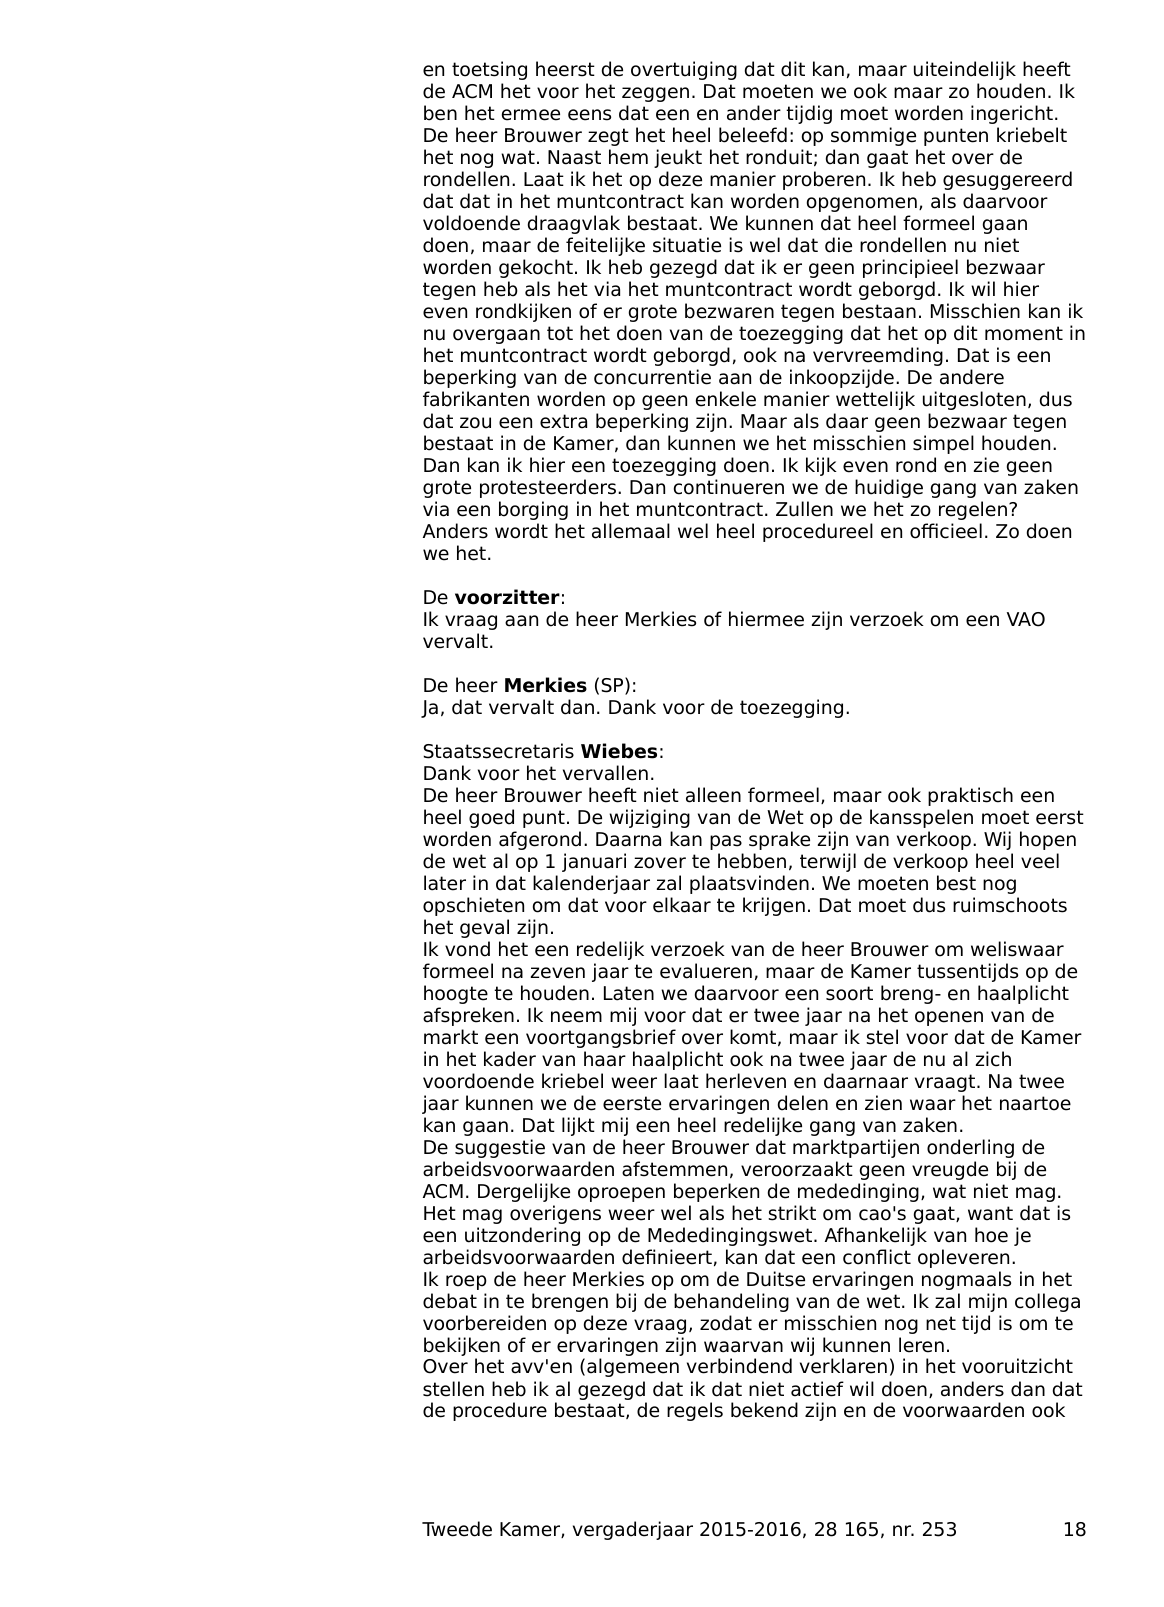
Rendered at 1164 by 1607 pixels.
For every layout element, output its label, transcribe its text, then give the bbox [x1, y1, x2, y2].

text De heer Brouwer zegt het heel beleefd: op sommige punten kriebelt het nog wat. Naast hem jeukt het ronduit; dan gaat het over de rondellen. Laat ik het op deze manier proberen. Ik heb gesuggereerd dat dat in het muntcontract kan worden opgenomen, als daarvoor voldoende draagvlak bestaat. We kunnen dat heel formeel gaan doen, maar de feitelijke situatie is wel dat die rondellen nu niet worden gekocht. Ik heb gezegd dat ik er geen principieel bezwaar tegen heb als het via het muntcontract wordt geborgd. Ik wil hier even rondkijken of er grote bezwaren tegen bestaan. Misschien kan ik nu overgaan tot het doen van de toezegging dat het op dit moment in het muntcontract wordt geborgd, ook na vervreemding. Dat is een beperking van de concurrentie aan de inkoopzijde. De andere fabrikanten worden op geen enkele manier wettelijk uitgesloten, dus dat zou een extra beperking zijn. Maar als daar geen bezwaar tegen bestaat in de Kamer, dan kunnen we het misschien simpel houden. Dan kan ik hier een toezegging doen. Ik kijk even rond en zie geen grote protesteerders. Dan continueren we de huidige gang van zaken via een borging in het muntcontract. Zullen we het zo regelen? Anders wordt het allemaal wel heel procedureel en officieel. Zo doen we het. [422, 125, 1087, 564]
text Ik vraag aan de heer Merkies of hiermee zijn verzoek om een VAO vervalt. [422, 609, 1087, 653]
text De suggestie van de heer Brouwer dat marktpartijen onderling de arbeidsvoorwaarden afstemmen, veroorzaakt geen vreugde bij de ACM. Dergelijke oproepen beperken de mededinging, wat niet mag. Het mag overigens weer wel als het strikt om cao's gaat, want dat is een uitzondering op de Mededingingswet. Afhankelijk van hoe je arbeidsvoorwaarden definieert, kan dat een conflict opleveren. [422, 1137, 1087, 1268]
text Over het avv'en (algemeen verbindend verklaren) in het vooruitzicht stellen heb ik al gezegd dat ik dat niet actief wil doen, anders dan dat de procedure bestaat, de regels bekend zijn en de voorwaarden ook [422, 1356, 1087, 1422]
text De heer Brouwer heeft niet alleen formeel, maar ook praktisch een heel goed punt. De wijziging van de Wet op de kansspelen moet eerst worden afgerond. Daarna kan pas sprake zijn van verkoop. Wij hopen de wet al op 1 januari zover te hebben, terwijl de verkoop heel veel later in dat kalenderjaar zal plaatsvinden. We moeten best nog opschieten om dat voor elkaar te krijgen. Dat moet dus ruimschoots het geval zijn. [422, 785, 1087, 939]
text Dank voor het vervallen. [422, 763, 1087, 785]
text en toetsing heerst de overtuiging dat dit kan, maar uiteindelijk heeft de ACM het voor het zeggen. Dat moeten we ook maar zo houden. Ik ben het ermee eens dat een en ander tijdig moet worden ingericht. [422, 59, 1087, 125]
text De voorzitter: [422, 587, 1087, 609]
text Ik vond het een redelijk verzoek van de heer Brouwer om weliswaar formeel na zeven jaar te evalueren, maar de Kamer tussentijds op de hoogte te houden. Laten we daarvoor een soort breng- en haalplicht afspreken. Ik neem mij voor dat er twee jaar na het openen van de markt een voortgangsbrief over komt, maar ik stel voor dat de Kamer in het kader van haar haalplicht ook na twee jaar de nu al zich voordoende kriebel weer laat herleven en daarnaar vraagt. Na twee jaar kunnen we de eerste ervaringen delen en zien waar het naartoe kan gaan. Dat lijkt mij een heel redelijke gang van zaken. [422, 939, 1087, 1137]
text Ja, dat vervalt dan. Dank voor de toezegging. [422, 697, 1087, 719]
text De heer Merkies (SP): [422, 675, 1087, 697]
text Ik roep de heer Merkies op om de Duitse ervaringen nogmaals in het debat in te brengen bij de behandeling van de wet. Ik zal mijn collega voorbereiden op deze vraag, zodat er misschien nog net tijd is om te bekijken of er ervaringen zijn waarvan wij kunnen leren. [422, 1268, 1087, 1356]
text Staatssecretaris Wiebes: [422, 741, 1087, 763]
